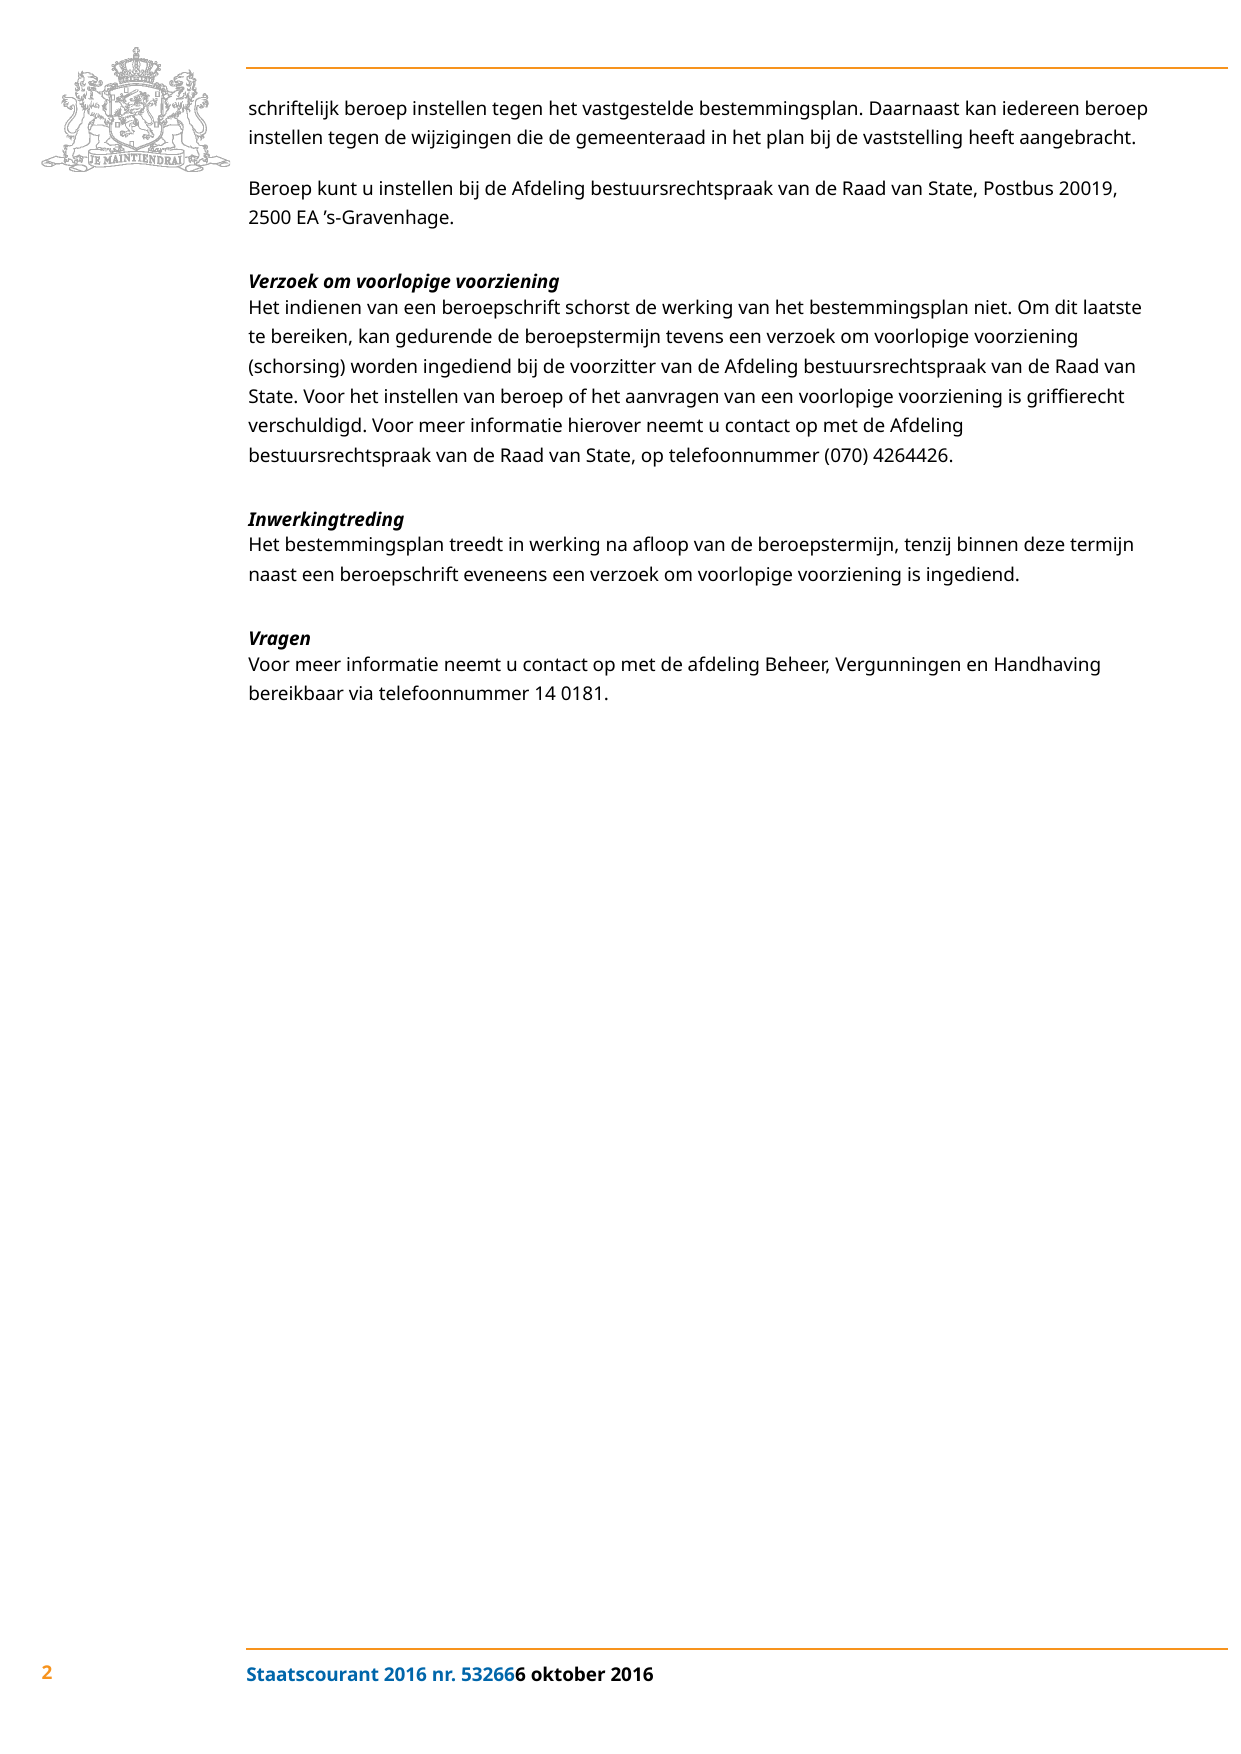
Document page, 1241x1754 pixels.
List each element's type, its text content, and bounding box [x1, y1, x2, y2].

picture [41, 47, 231, 172]
text Vragen [248, 625, 1152, 651]
text Het indienen van een beroepschrift schorst de werking van het bestemmingsplan niet. Om dit laatste te bereiken, kan gedurende de beroepstermijn tevens een verzoek om voorlopige voorziening (schorsing) worden ingediend bij de voorzitter van de Afdeling bestuursrechtspraak van de Raad van State. Voor het instellen van beroep of het aanvragen van een voorlopige voorziening is griffierecht verschuldigd. Voor meer informatie hierover neemt u contact op met de Afdeling bestuursrechtspraak van de Raad van State, op telefoonnummer (070) 4264426. [248, 294, 1152, 468]
text Inwerkingtreding [248, 506, 1152, 532]
text Het bestemmingsplan treedt in werking na afloop van de beroepstermijn, tenzij binnen deze termijn naast een beroepschrift eveneens een verzoek om voorlopige voorziening is ingediend. [248, 532, 1152, 587]
text Voor meer informatie neemt u contact op met de afdeling Beheer, Vergunningen en Handhaving bereikbaar via telefoonnummer 14 0181. [248, 651, 1152, 706]
text schriftelijk beroep instellen tegen het vastgestelde bestemmingsplan. Daarnaast kan iedereen beroep instellen tegen de wijzigingen die de gemeenteraad in het plan bij de vaststelling heeft aangebracht. [248, 95, 1152, 150]
text Verzoek om voorlopige voorziening [248, 268, 1152, 294]
text Beroep kunt u instellen bij de Afdeling bestuursrechtspraak van de Raad van State, Postbus 20019, 2500 EA ’s-Gravenhage. [248, 175, 1152, 230]
